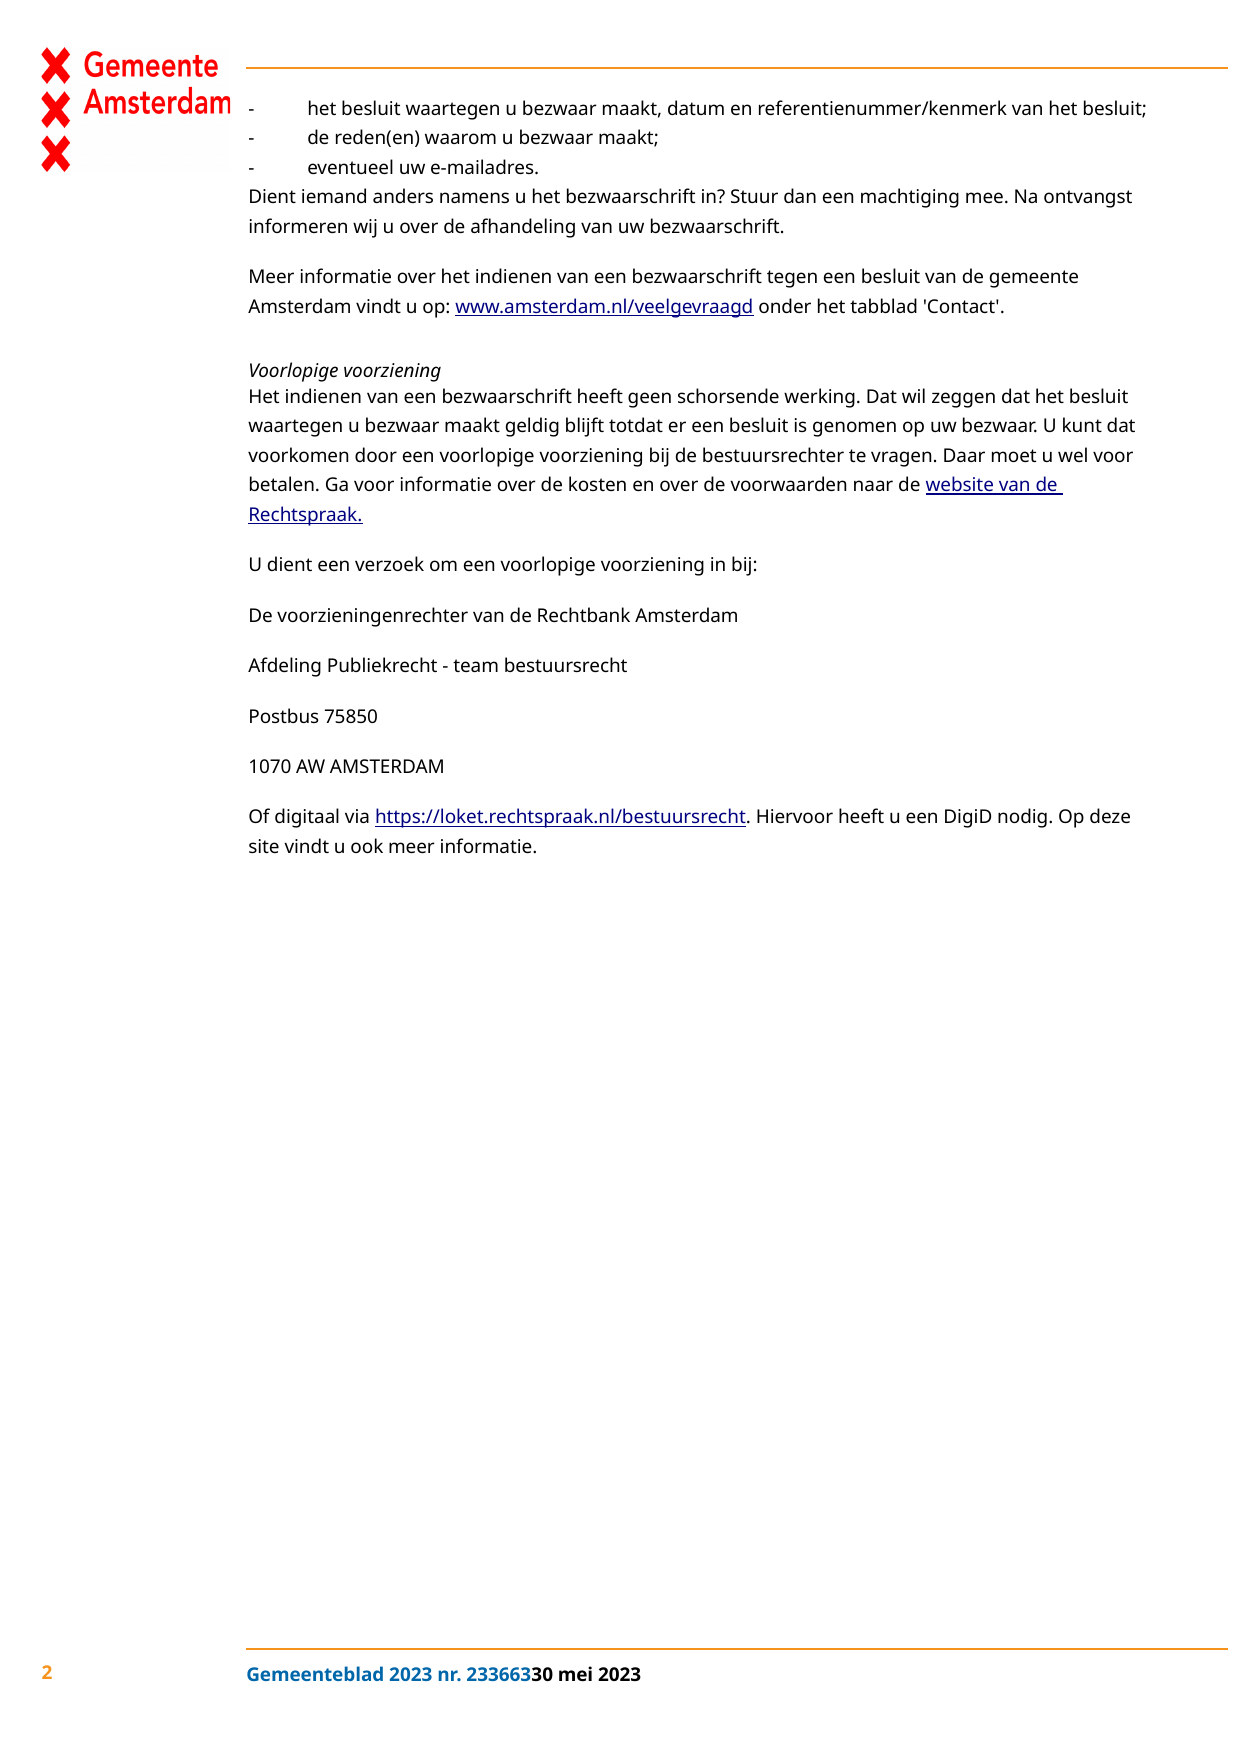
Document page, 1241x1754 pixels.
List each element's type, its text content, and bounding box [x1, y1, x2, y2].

text De voorzieningenrechter van de Rechtbank Amsterdam [248, 602, 1152, 628]
text Meer informatie over het indienen van een bezwaarschrift tegen een besluit van de gemeente Amsterdam vindt u op: www.amsterdam.nl/veelgevraagd onder het tabblad 'Contact'. [248, 263, 1152, 319]
text Of digitaal via https://loket.rechtspraak.nl/bestuursrecht. Hiervoor heeft u een DigiD nodig. Op deze site vindt u ook meer informatie. [248, 804, 1152, 859]
list eventueel uw e-mailadres. [248, 154, 1152, 180]
text Dient iemand anders namens u het bezwaarschrift in? Stuur dan een machtiging mee. Na ontvangst informeren wij u over de afhandeling van uw bezwaarschrift. [248, 183, 1152, 239]
text 1070 AW AMSTERDAM [248, 753, 1152, 779]
text Afdeling Publiekrecht - team bestuursrecht [248, 652, 1152, 678]
text Postbus 75850 [248, 703, 1152, 728]
list de reden(en) waarom u bezwaar maakt; [248, 124, 1152, 150]
list het besluit waartegen u bezwaar maakt, datum en referentienummer/kenmerk van het besluit; [248, 95, 1152, 121]
picture [41, 47, 231, 172]
text Voorlopige voorziening [248, 357, 1152, 383]
text U dient een verzoek om een voorlopige voorziening in bij: [248, 552, 1152, 577]
text Het indienen van een bezwaarschrift heeft geen schorsende werking. Dat wil zeggen dat het besluit waartegen u bezwaar maakt geldig blijft totdat er een besluit is genomen op uw bezwaar. U kunt dat voorkomen door een voorlopige voorziening bij de bestuursrechter te vragen. Daar moet u wel voor betalen. Ga voor informatie over de kosten en over de voorwaarden naar de website van de Rechtspraak. [248, 383, 1152, 527]
